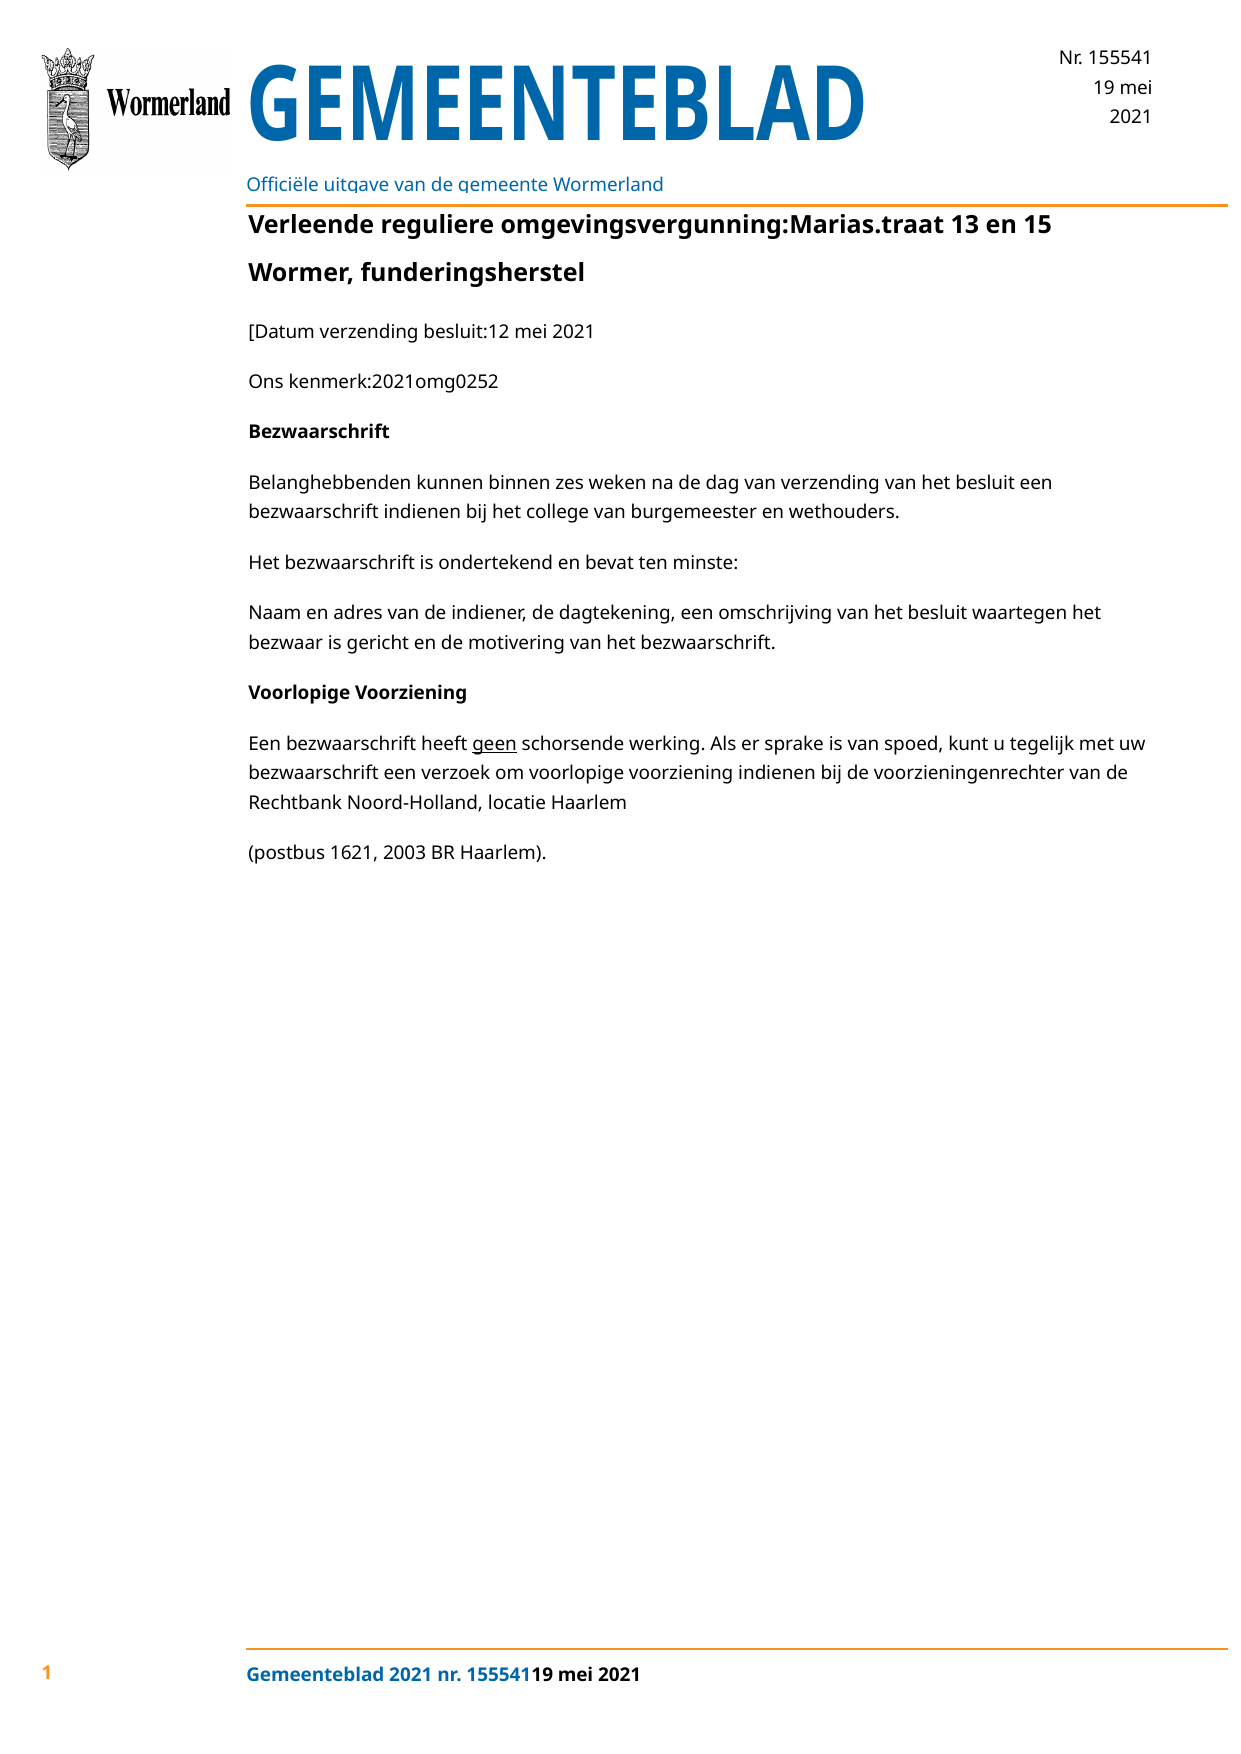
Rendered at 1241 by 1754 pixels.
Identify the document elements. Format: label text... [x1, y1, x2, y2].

picture [41, 47, 231, 172]
text (postbus 1621, 2003 BR Haarlem). [248, 839, 1152, 865]
text Belanghebbenden kunnen binnen zes weken na de dag van verzending van het besluit een bezwaarschrift indienen bij het college van burgemeester en wethouders. [248, 469, 1152, 524]
text [Datum verzending besluit:12 mei 2021 [248, 318, 1152, 344]
text Voorlopige Voorziening [248, 679, 1152, 705]
text Een bezwaarschrift heeft geen schorsende werking. Als er sprake is van spoed, kunt u tegelijk met uw bezwaarschrift een verzoek om voorlopige voorziening indienen bij de voorzieningenrechter van de Rechtbank Noord-Holland, locatie Haarlem [248, 730, 1152, 815]
text Naam en adres van de indiener, de dagtekening, een omschrijving van het besluit waartegen het bezwaar is gericht en de motivering van het bezwaarschrift. [248, 599, 1152, 655]
text Bezwaarschrift [248, 419, 1152, 444]
text Het bezwaarschrift is ondertekend en bevat ten minste: [248, 549, 1152, 575]
text Ons kenmerk:2021omg0252 [248, 368, 1152, 394]
text Verleende reguliere omgevingsvergunning:Marias.traat 13 en 15 Wormer, funderingsherstel [248, 207, 1152, 288]
